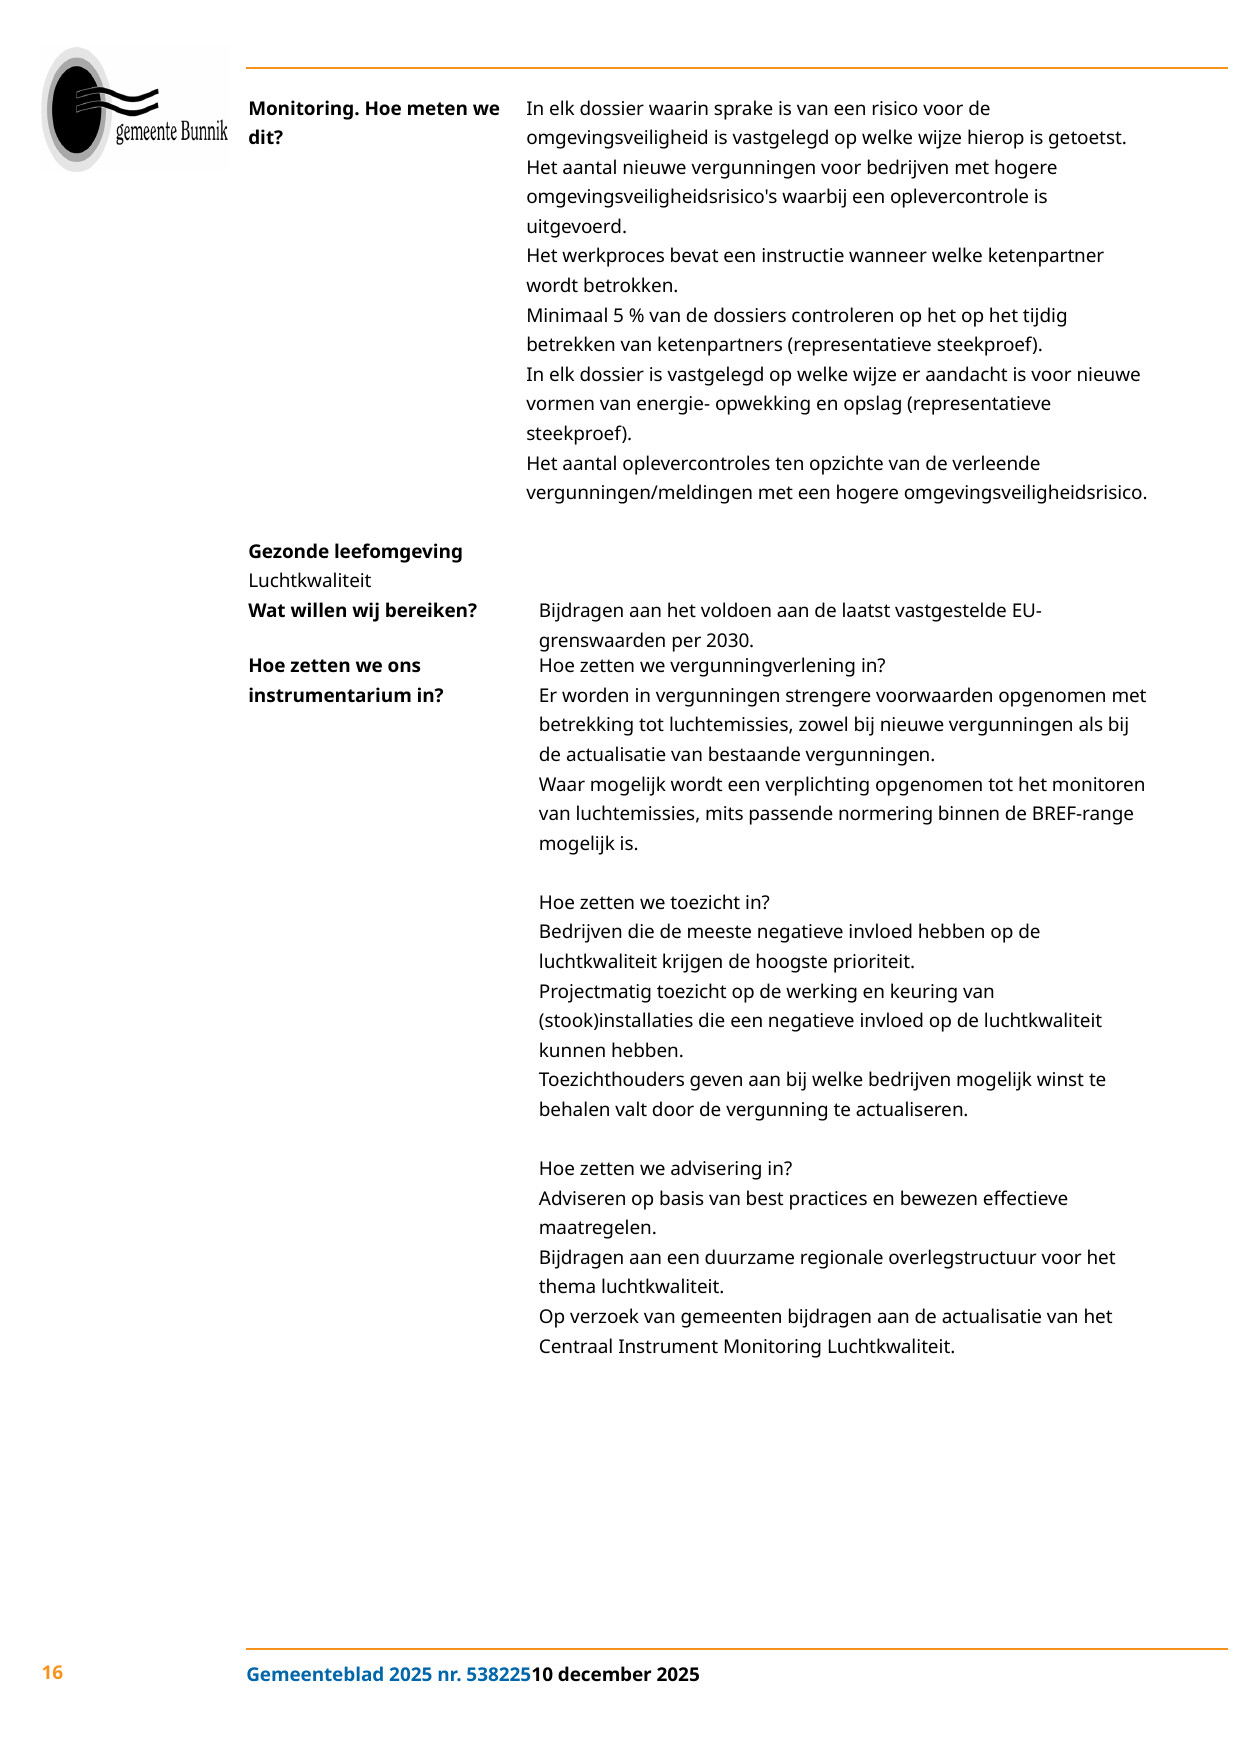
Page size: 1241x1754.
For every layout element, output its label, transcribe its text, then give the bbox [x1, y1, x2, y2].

table_cell Hoe zetten we vergunningverlening in? Er worden in vergunningen strengere voorwaarden opgenomen met betrekking tot luchtemissies, zowel bij nieuwe vergunningen als bij de actualisatie van bestaande vergunningen. Waar mogelijk wordt een verplichting opgenomen tot het monitoren van luchtemissies, mits passende normering binnen de BREF-range mogelijk is. Hoe zetten we toezicht in? Bedrijven die de meeste negatieve invloed hebben op de luchtkwaliteit krijgen de hoogste prioriteit. Projectmatig toezicht op de werking en keuring van (stook)installaties die een negatieve invloed op de luchtkwaliteit kunnen hebben. Toezichthouders geven aan bij welke bedrijven mogelijk winst te behalen valt door de vergunning te actualiseren. Hoe zetten we advisering in? Adviseren op basis van best practices en bewezen effectieve maatregelen. Bijdragen aan een duurzame regionale overlegstructuur voor het thema luchtkwaliteit. Op verzoek van gemeenten bijdragen aan de actualisatie van het Centraal Instrument Monitoring Luchtkwaliteit. [539, 653, 1152, 1359]
table_header Wat willen wij bereiken? [248, 597, 539, 652]
text Gezonde leefomgeving [248, 538, 1152, 564]
table_cell In elk dossier waarin sprake is van een risico voor de omgevingsveiligheid is vastgelegd op welke wijze hierop is getoetst. Het aantal nieuwe vergunningen voor bedrijven met hogere omgevingsveiligheidsrisico's waarbij een oplevercontrole is uitgevoerd. Het werkproces bevat een instructie wanneer welke ketenpartner wordt betrokken. Minimaal 5 % van de dossiers controleren op het op het tijdig betrekken van ketenpartners (representatieve steekproef). In elk dossier is vastgelegd op welke wijze er aandacht is voor nieuwe vormen van energie- opwekking en opslag (representatieve steekproef). Het aantal oplevercontroles ten opzichte van de verleende vergunningen/meldingen met een hogere omgevingsveiligheidsrisico. [526, 95, 1152, 505]
table_cell Hoe zetten we ons instrumentarium in? [248, 653, 539, 1359]
table_header Bijdragen aan het voldoen aan de laatst vastgestelde EU-grenswaarden per 2030. [539, 597, 1152, 652]
picture [41, 47, 231, 172]
text Luchtkwaliteit [248, 567, 1152, 593]
table_cell Monitoring. Hoe meten we dit? [248, 95, 526, 505]
